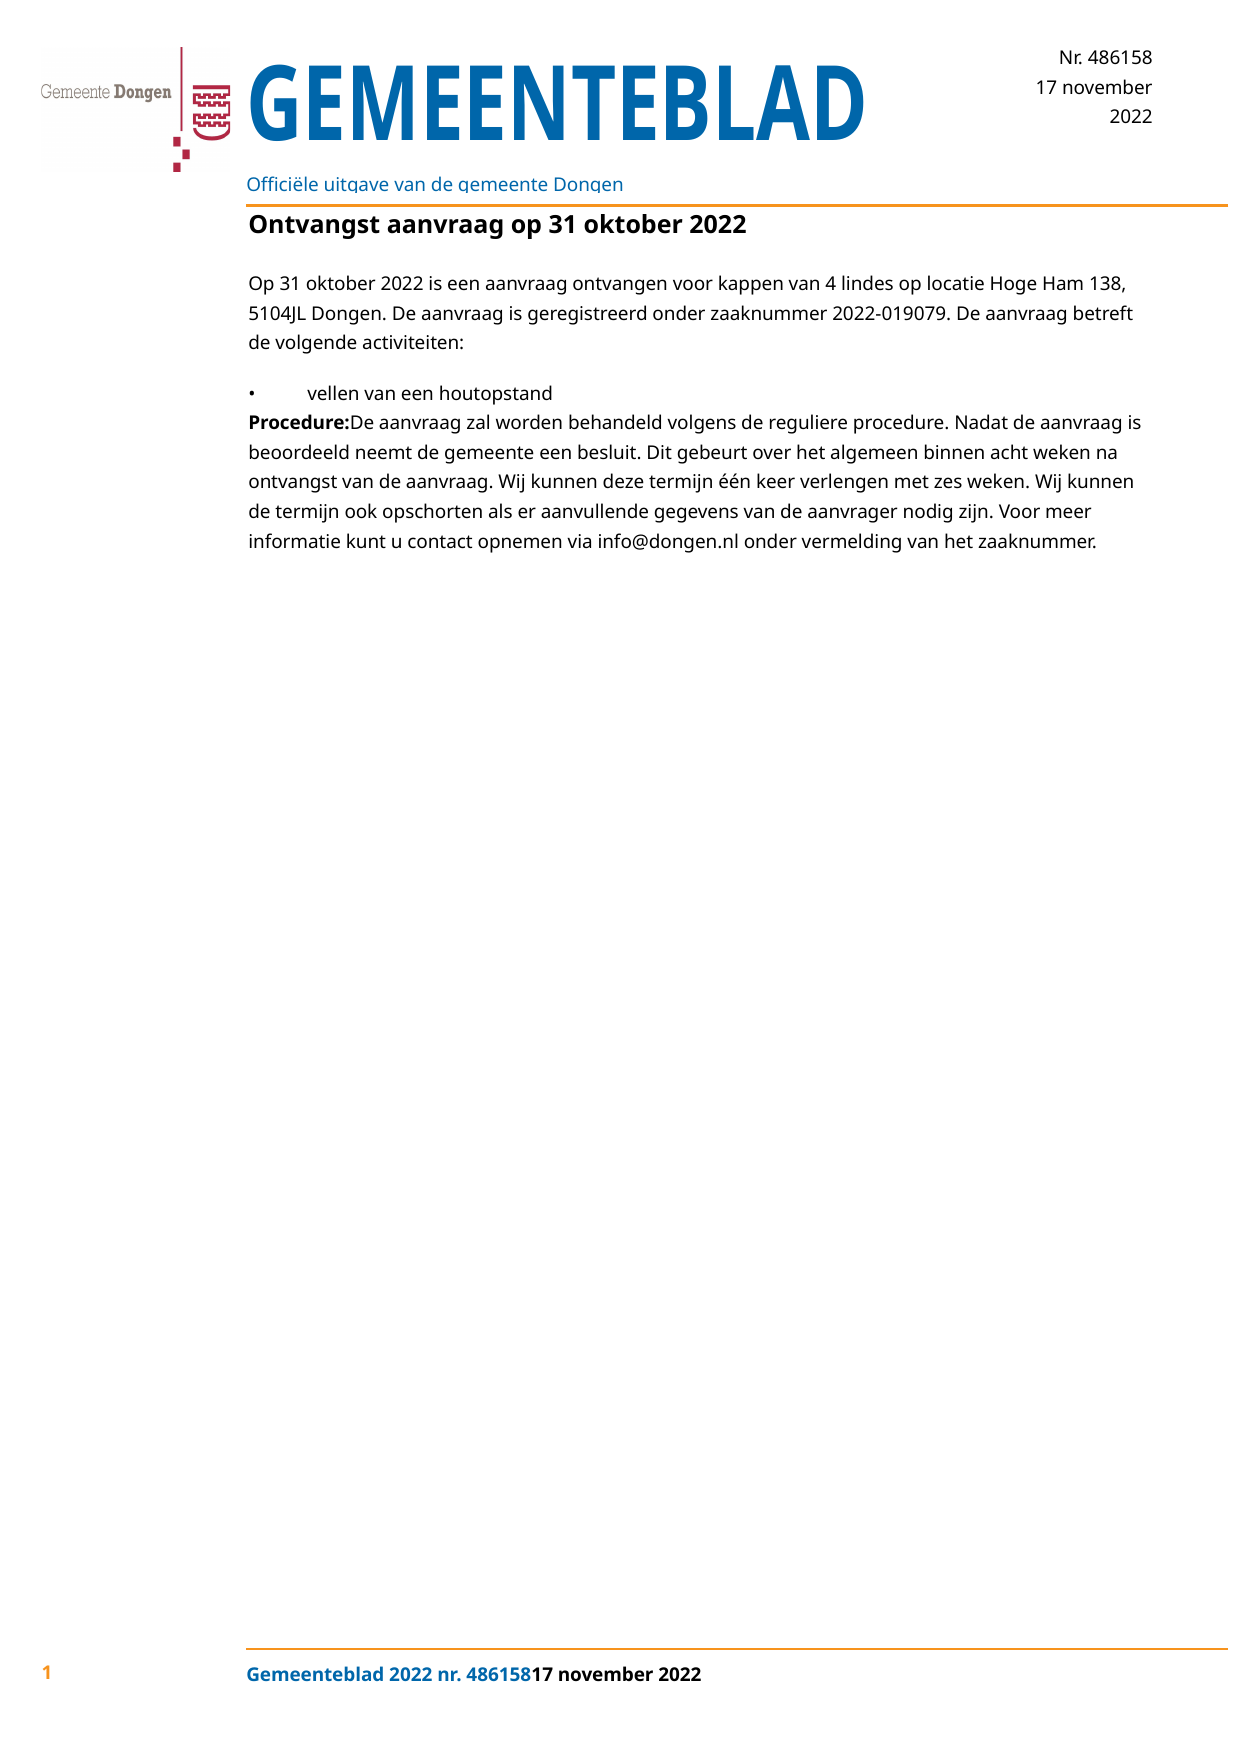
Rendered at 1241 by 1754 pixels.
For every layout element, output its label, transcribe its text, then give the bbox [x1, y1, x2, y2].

text Op 31 oktober 2022 is een aanvraag ontvangen voor kappen van 4 lindes op locatie Hoge Ham 138, 5104JL Dongen. De aanvraag is geregistreerd onder zaaknummer 2022-019079. De aanvraag betreft de volgende activiteiten: [248, 270, 1152, 355]
text Procedure:De aanvraag zal worden behandeld volgens de reguliere procedure. Nadat de aanvraag is beoordeeld neemt de gemeente een besluit. Dit gebeurt over het algemeen binnen acht weken na ontvangst van de aanvraag. Wij kunnen deze termijn één keer verlengen met zes weken. Wij kunnen de termijn ook opschorten als er aanvullende gegevens van de aanvrager nodig zijn. Voor meer informatie kunt u contact opnemen via info@dongen.nl onder vermelding van het zaaknummer. [248, 409, 1152, 553]
picture [41, 47, 231, 172]
text Ontvangst aanvraag op 31 oktober 2022 [248, 207, 1152, 241]
list vellen van een houtopstand [248, 380, 1152, 406]
